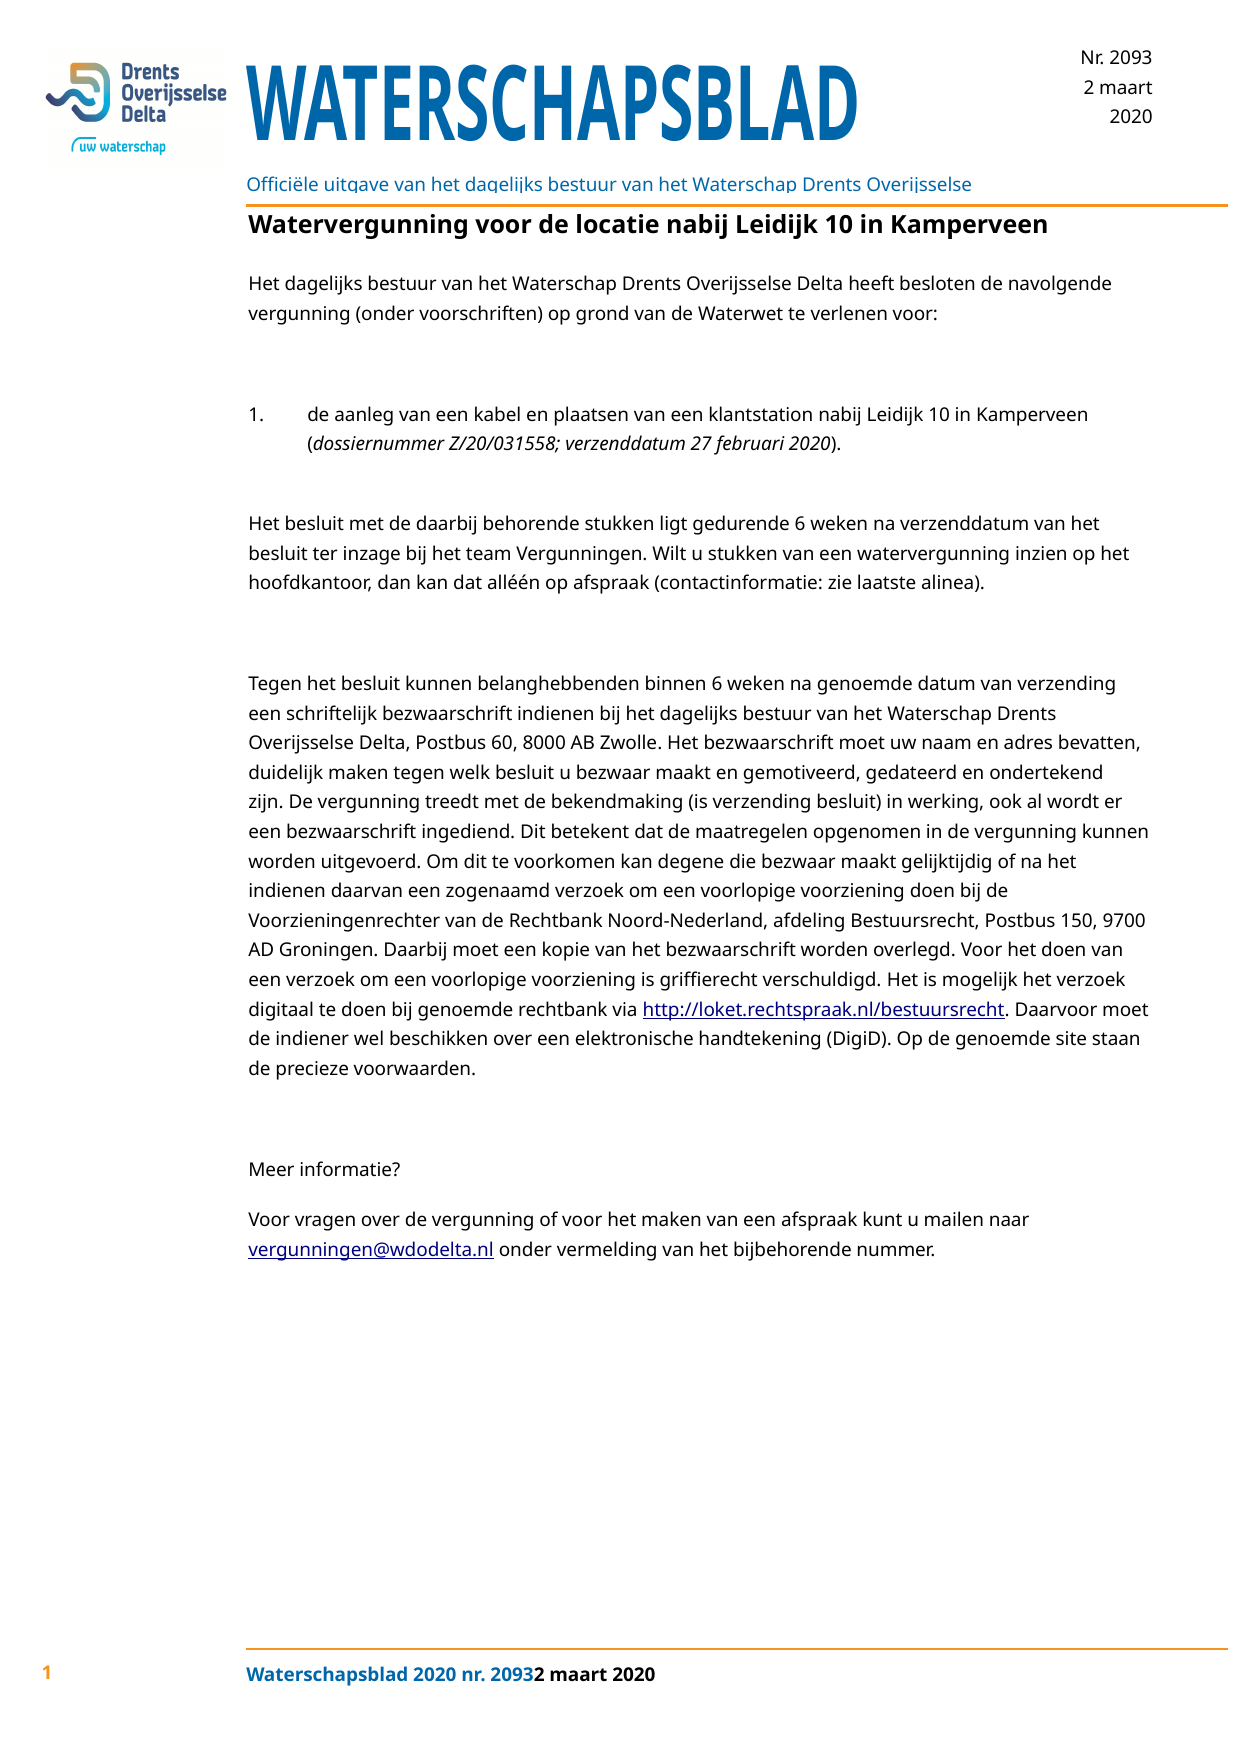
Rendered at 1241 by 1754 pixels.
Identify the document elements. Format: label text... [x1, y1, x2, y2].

text Het besluit met de daarbij behorende stukken ligt gedurende 6 weken na verzenddatum van het besluit ter inzage bij het team Vergunningen. Wilt u stukken van een watervergunning inzien op het hoofdkantoor, dan kan dat alléén op afspraak (contactinformatie: zie laatste alinea). [248, 510, 1152, 595]
picture [41, 47, 231, 172]
text Voor vragen over de vergunning of voor het maken van een afspraak kunt u mailen naar vergunningen@wdodelta.nl onder vermelding van het bijbehorende nummer. [248, 1206, 1152, 1261]
text Watervergunning voor de locatie nabij Leidijk 10 in Kamperveen [248, 207, 1152, 241]
list de aanleg van een kabel en plaatsen van een klantstation nabij Leidijk 10 in Kamperveen (dossiernummer Z/20/031558; verzenddatum 27 februari 2020). [248, 401, 1152, 456]
text Meer informatie? [248, 1156, 1152, 1181]
text Het dagelijks bestuur van het Waterschap Drents Overijsselse Delta heeft besloten de navolgende vergunning (onder voorschriften) op grond van de Waterwet te verlenen voor: [248, 270, 1152, 326]
text Tegen het besluit kunnen belanghebbenden binnen 6 weken na genoemde datum van verzending een schriftelijk bezwaarschrift indienen bij het dagelijks bestuur van het Waterschap Drents Overijsselse Delta, Postbus 60, 8000 AB Zwolle. Het bezwaarschrift moet uw naam en adres bevatten, duidelijk maken tegen welk besluit u bezwaar maakt en gemotiveerd, gedateerd en ondertekend zijn. De vergunning treedt met de bekendmaking (is verzending besluit) in werking, ook al wordt er een bezwaarschrift ingediend. Dit betekent dat de maatregelen opgenomen in de vergunning kunnen worden uitgevoerd. Om dit te voorkomen kan degene die bezwaar maakt gelijktijdig of na het indienen daarvan een zogenaamd verzoek om een voorlopige voorziening doen bij de Voorzieningenrechter van de Rechtbank Noord-Nederland, afdeling Bestuursrecht, Postbus 150, 9700 AD Groningen. Daarbij moet een kopie van het bezwaarschrift worden overlegd. Voor het doen van een verzoek om een voorlopige voorziening is griffierecht verschuldigd. Het is mogelijk het verzoek digitaal te doen bij genoemde rechtbank via http://loket.rechtspraak.nl/bestuursrecht. Daarvoor moet de indiener wel beschikken over een elektronische handtekening (DigiD). Op de genoemde site staan de precieze voorwaarden. [248, 670, 1152, 1081]
